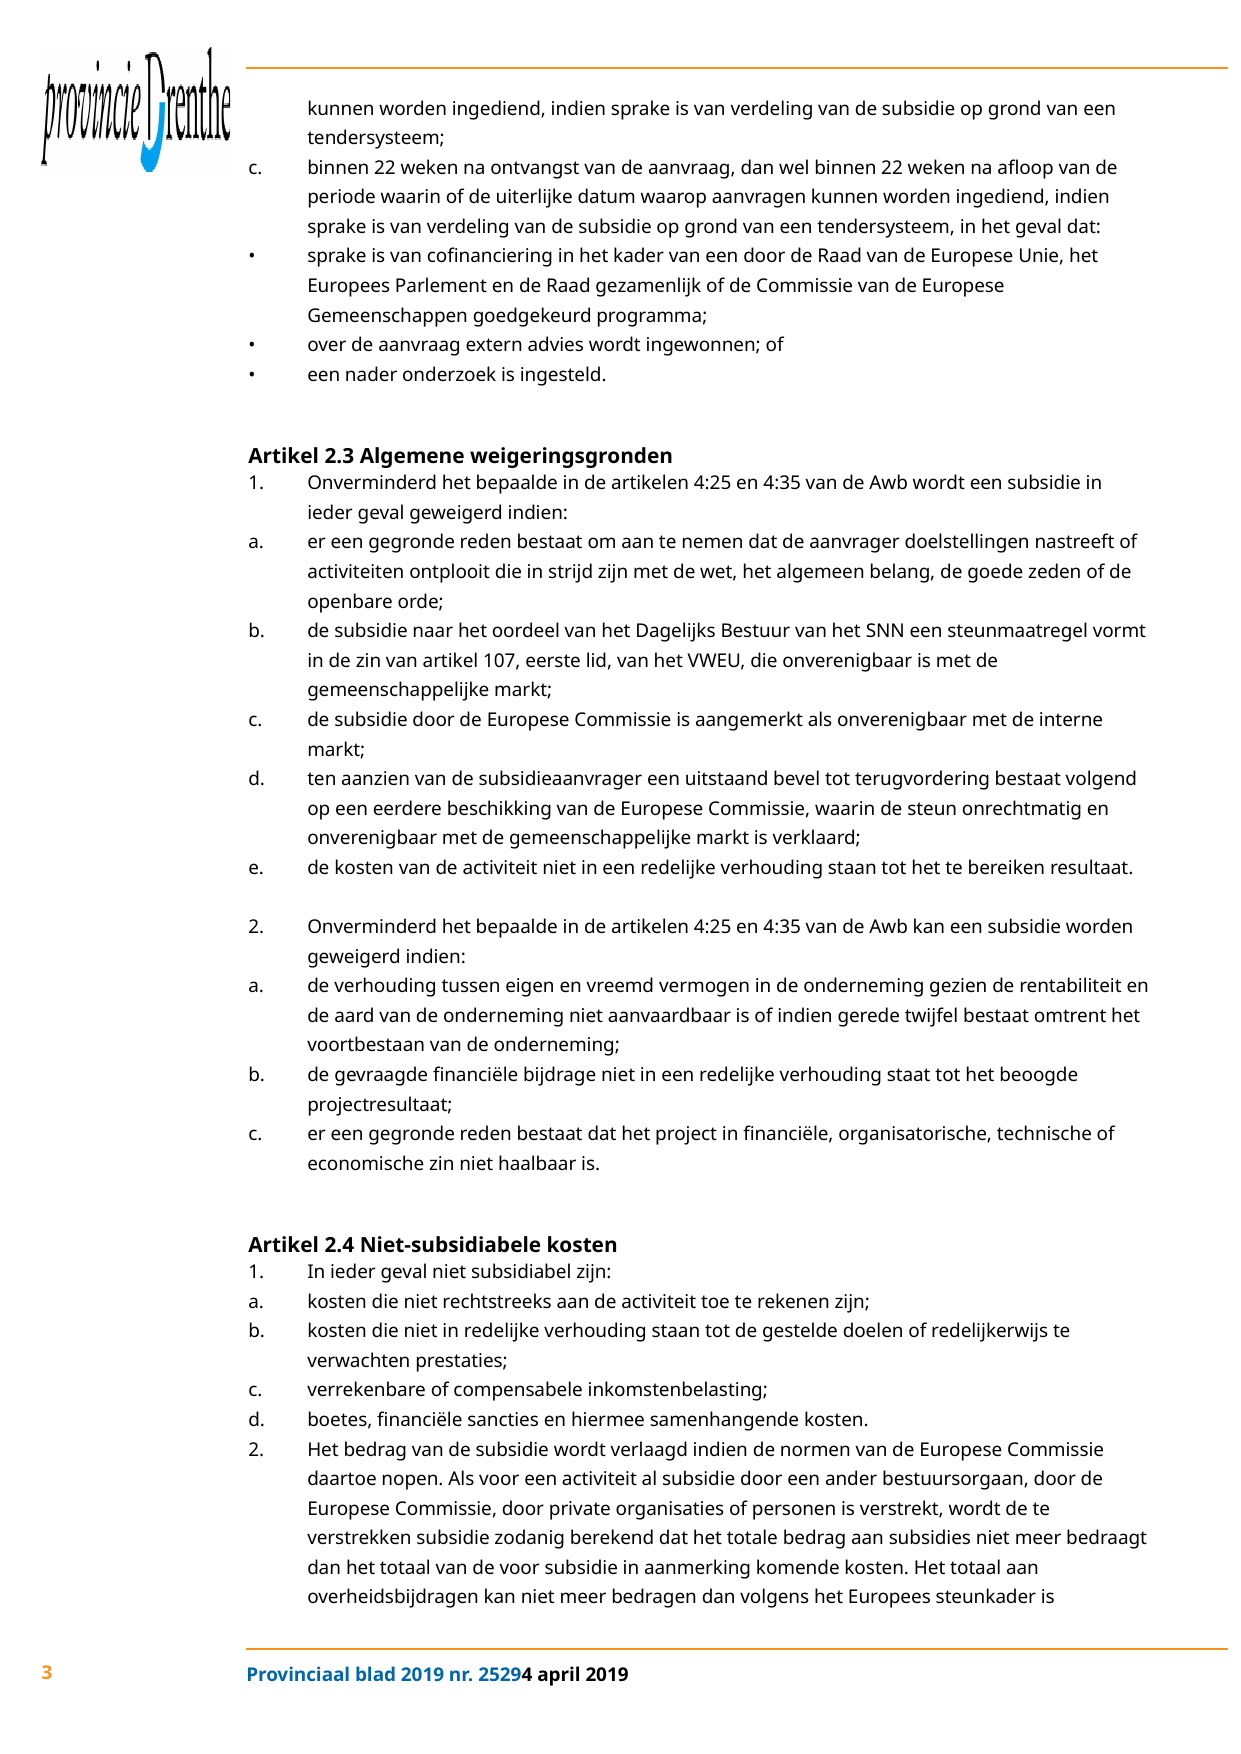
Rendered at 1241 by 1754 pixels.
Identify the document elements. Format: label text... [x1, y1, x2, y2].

list een nader onderzoek is ingesteld. [248, 361, 1152, 387]
list ten aanzien van de subsidieaanvrager een uitstaand bevel tot terugvordering bestaat volgend op een eerdere beschikking van de Europese Commissie, waarin de steun onrechtmatig en onverenigbaar met de gemeenschappelijke markt is verklaard; [248, 765, 1152, 850]
list Onverminderd het bepaalde in de artikelen 4:25 en 4:35 van de Awb kan een subsidie worden geweigerd indien: [248, 913, 1152, 968]
list verrekenbare of compensabele inkomstenbelasting; [248, 1377, 1152, 1402]
list binnen 22 weken na ontvangst van de aanvraag, dan wel binnen 22 weken na afloop van de periode waarin of de uiterlijke datum waarop aanvragen kunnen worden ingediend, indien sprake is van verdeling van de subsidie op grond van een tendersysteem, in het geval dat: [248, 154, 1152, 239]
list kosten die niet in redelijke verhouding staan tot de gestelde doelen of redelijkerwijs te verwachten prestaties; [248, 1317, 1152, 1373]
list kosten die niet rechtstreeks aan de activiteit toe te rekenen zijn; [248, 1288, 1152, 1314]
text Artikel 2.4 Niet-subsidiabele kosten [248, 1230, 1152, 1258]
list er een gegronde reden bestaat om aan te nemen dat de aanvrager doelstellingen nastreeft of activiteiten ontplooit die in strijd zijn met de wet, het algemeen belang, de goede zeden of de openbare orde; [248, 529, 1152, 613]
list er een gegronde reden bestaat dat het project in financiële, organisatorische, technische of economische zin niet haalbaar is. [248, 1120, 1152, 1176]
list de gevraagde financiële bijdrage niet in een redelijke verhouding staat tot het beoogde projectresultaat; [248, 1061, 1152, 1116]
list kunnen worden ingediend, indien sprake is van verdeling van de subsidie op grond van een tendersysteem; [248, 95, 1152, 150]
list Het bedrag van de subsidie wordt verlaagd indien de normen van de Europese Commissie daartoe nopen. Als voor een activiteit al subsidie door een ander bestuursorgaan, door de Europese Commissie, door private organisaties of personen is verstrekt, wordt de te verstrekken subsidie zodanig berekend dat het totale bedrag aan subsidies niet meer bedraagt dan het totaal van de voor subsidie in aanmerking komende kosten. Het totaal aan overheidsbijdragen kan niet meer bedragen dan volgens het Europees steunkader is [248, 1436, 1152, 1609]
list de verhouding tussen eigen en vreemd vermogen in de onderneming gezien de rentabiliteit en de aard van de onderneming niet aanvaardbaar is of indien gerede twijfel bestaat omtrent het voortbestaan van de onderneming; [248, 972, 1152, 1057]
list over de aanvraag extern advies wordt ingewonnen; of [248, 331, 1152, 357]
list Onverminderd het bepaalde in de artikelen 4:25 en 4:35 van de Awb wordt een subsidie in ieder geval geweigerd indien: [248, 469, 1152, 525]
list de kosten van de activiteit niet in een redelijke verhouding staan tot het te bereiken resultaat. [248, 854, 1152, 880]
list de subsidie door de Europese Commissie is aangemerkt als onverenigbaar met de interne markt; [248, 706, 1152, 761]
picture [41, 47, 231, 172]
list In ieder geval niet subsidiabel zijn: [248, 1258, 1152, 1284]
list de subsidie naar het oordeel van het Dagelijks Bestuur van het SNN een steunmaatregel vormt in de zin van artikel 107, eerste lid, van het VWEU, die onverenigbaar is met de gemeenschappelijke markt; [248, 617, 1152, 702]
list sprake is van cofinanciering in het kader van een door de Raad van de Europese Unie, het Europees Parlement en de Raad gezamenlijk of de Commissie van de Europese Gemeenschappen goedgekeurd programma; [248, 243, 1152, 328]
text Artikel 2.3 Algemene weigeringsgronden [248, 441, 1152, 469]
list boetes, financiële sancties en hiermee samenhangende kosten. [248, 1406, 1152, 1432]
